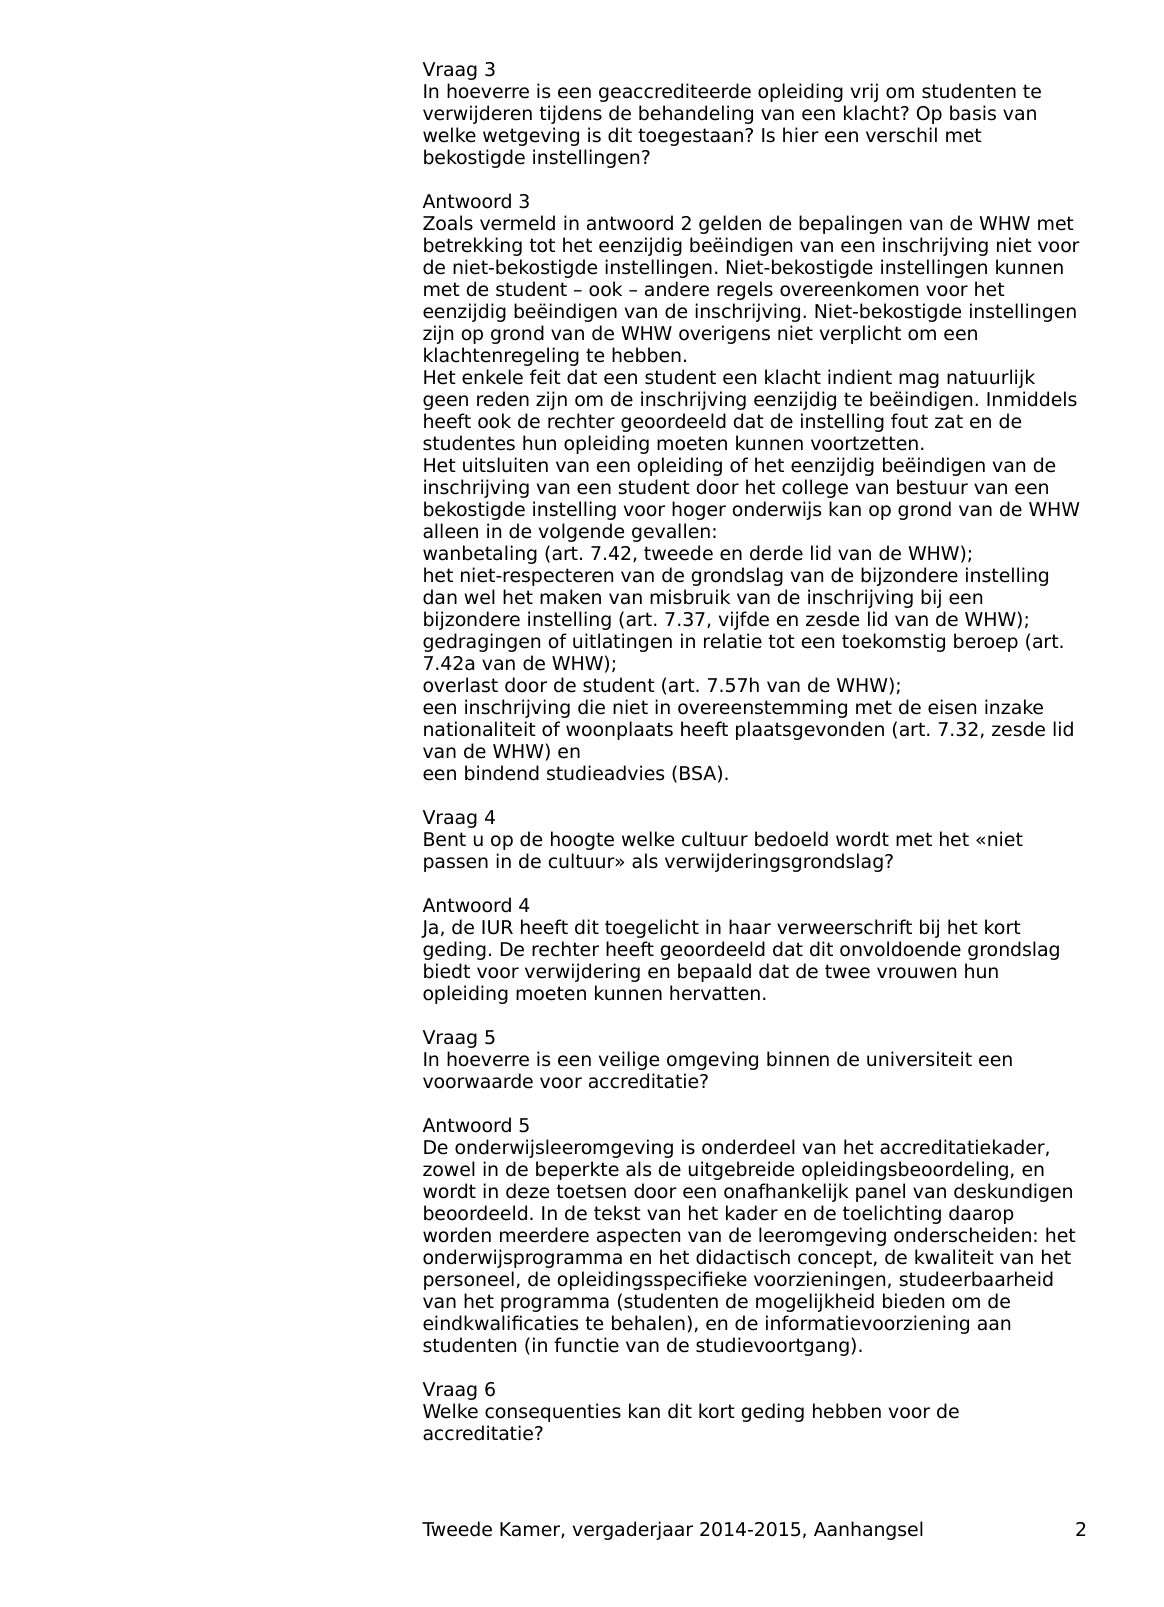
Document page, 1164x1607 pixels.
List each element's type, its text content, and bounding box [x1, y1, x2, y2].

text Zoals vermeld in antwoord 2 gelden de bepalingen van de WHW met betrekking tot het eenzijdig beëindigen van een inschrijving niet voor de niet-bekostigde instellingen. Niet-bekostigde instellingen kunnen met de student – ook – andere regels overeenkomen voor het eenzijdig beëindigen van de inschrijving. Niet-bekostigde instellingen zijn op grond van de WHW overigens niet verplicht om een klachtenregeling te hebben. [422, 213, 1087, 367]
text De onderwijsleeromgeving is onderdeel van het accreditatiekader, zowel in de beperkte als de uitgebreide opleidingsbeoordeling, en wordt in deze toetsen door een onafhankelijk panel van deskundigen beoordeeld. In de tekst van het kader en de toelichting daarop worden meerdere aspecten van de leeromgeving onderscheiden: het onderwijsprogramma en het didactisch concept, de kwaliteit van het personeel, de opleidingsspecifieke voorzieningen, studeerbaarheid van het programma (studenten de mogelijkheid bieden om de eindkwalificaties te behalen), en de informatievoorziening aan studenten (in functie van de studievoortgang). [422, 1137, 1087, 1357]
text Ja, de IUR heeft dit toegelicht in haar verweerschrift bij het kort geding. De rechter heeft geoordeeld dat dit onvoldoende grondslag biedt voor verwijdering en bepaald dat de twee vrouwen hun opleiding moeten kunnen hervatten. [422, 917, 1087, 1005]
text Het uitsluiten van een opleiding of het eenzijdig beëindigen van de inschrijving van een student door het college van bestuur van een bekostigde instelling voor hoger onderwijs kan op grond van de WHW alleen in de volgende gevallen: [422, 455, 1087, 543]
text Bent u op de hoogte welke cultuur bedoeld wordt met het «niet passen in de cultuur» als verwijderingsgrondslag? [422, 829, 1087, 873]
text In hoeverre is een geaccrediteerde opleiding vrij om studenten te verwijderen tijdens de behandeling van een klacht? Op basis van welke wetgeving is dit toegestaan? Is hier een verschil met bekostigde instellingen? [422, 81, 1087, 169]
text wanbetaling (art. 7.42, tweede en derde lid van de WHW); [422, 543, 1087, 565]
text overlast door de student (art. 7.57h van de WHW); [422, 675, 1087, 697]
text Vraag 6 [422, 1379, 1087, 1401]
text Vraag 3 [422, 59, 1087, 81]
text Vraag 5 [422, 1027, 1087, 1049]
text Vraag 4 [422, 807, 1087, 829]
text Antwoord 3 [422, 191, 1087, 213]
text een bindend studieadvies (BSA). [422, 763, 1087, 784]
text In hoeverre is een veilige omgeving binnen de universiteit een voorwaarde voor accreditatie? [422, 1049, 1087, 1093]
text Welke consequenties kan dit kort geding hebben voor de accreditatie? [422, 1401, 1087, 1445]
text Het enkele feit dat een student een klacht indient mag natuurlijk geen reden zijn om de inschrijving eenzijdig te beëindigen. Inmiddels heeft ook de rechter geoordeeld dat de instelling fout zat en de studentes hun opleiding moeten kunnen voortzetten. [422, 367, 1087, 455]
text een inschrijving die niet in overeenstemming met de eisen inzake nationaliteit of woonplaats heeft plaatsgevonden (art. 7.32, zesde lid van de WHW) en [422, 697, 1087, 763]
text het niet-respecteren van de grondslag van de bijzondere instelling dan wel het maken van misbruik van de inschrijving bij een bijzondere instelling (art. 7.37, vijfde en zesde lid van de WHW); [422, 565, 1087, 631]
text gedragingen of uitlatingen in relatie tot een toekomstig beroep (art. 7.42a van de WHW); [422, 631, 1087, 675]
text Antwoord 4 [422, 895, 1087, 917]
text Antwoord 5 [422, 1115, 1087, 1137]
